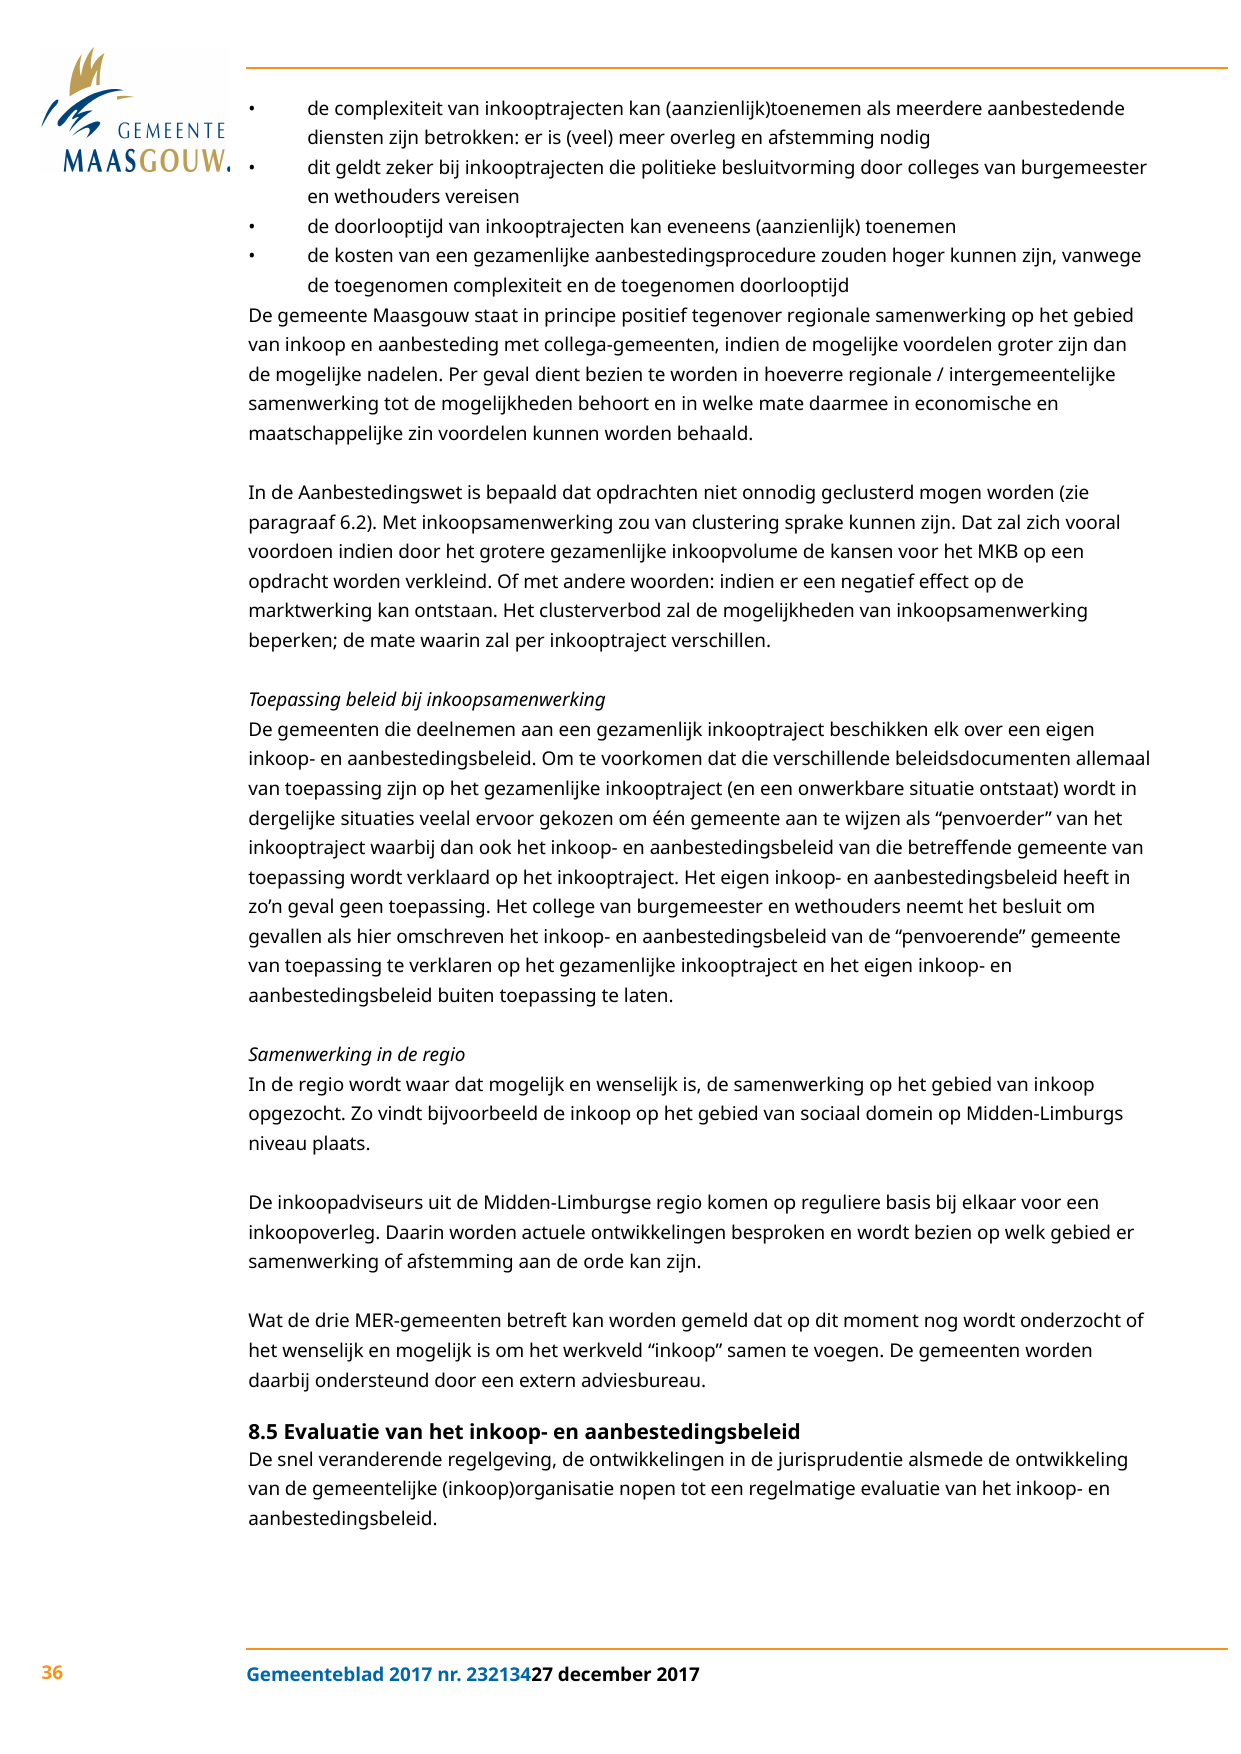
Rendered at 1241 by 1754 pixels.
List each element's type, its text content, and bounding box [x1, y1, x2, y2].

text Wat de drie MER-gemeenten betreft kan worden gemeld dat op dit moment nog wordt onderzocht of het wenselijk en mogelijk is om het werkveld “inkoop” samen te voegen. De gemeenten worden daarbij ondersteund door een extern adviesbureau. [248, 1308, 1152, 1393]
text De gemeente Maasgouw staat in principe positief tegenover regionale samenwerking op het gebied van inkoop en aanbesteding met collega-gemeenten, indien de mogelijke voordelen groter zijn dan de mogelijke nadelen. Per geval dient bezien te worden in hoeverre regionale / intergemeentelijke samenwerking tot de mogelijkheden behoort en in welke mate daarmee in economische en maatschappelijke zin voordelen kunnen worden behaald. [248, 302, 1152, 446]
text De snel veranderende regelgeving, de ontwikkelingen in de jurisprudentie alsmede de ontwikkeling van de gemeentelijke (inkoop)organisatie nopen tot een regelmatige evaluatie van het inkoop- en aanbestedingsbeleid. [248, 1446, 1152, 1531]
text In de Aanbestedingswet is bepaald dat opdrachten niet onnodig geclusterd mogen worden (zie paragraaf 6.2). Met inkoopsamenwerking zou van clustering sprake kunnen zijn. Dat zal zich vooral voordoen indien door het grotere gezamenlijke inkoopvolume de kansen voor het MKB op een opdracht worden verkleind. Of met andere woorden: indien er een negatief effect op de marktwerking kan ontstaan. Het clusterverbod zal de mogelijkheden van inkoopsamenwerking beperken; de mate waarin zal per inkooptraject verschillen. [248, 479, 1152, 653]
text De gemeenten die deelnemen aan een gezamenlijk inkooptraject beschikken elk over een eigen inkoop- en aanbestedingsbeleid. Om te voorkomen dat die verschillende beleidsdocumenten allemaal van toepassing zijn op het gezamenlijke inkooptraject (en een onwerkbare situatie ontstaat) wordt in dergelijke situaties veelal ervoor gekozen om één gemeente aan te wijzen als “penvoerder” van het inkooptraject waarbij dan ook het inkoop- en aanbestedingsbeleid van die betreffende gemeente van toepassing wordt verklaard op het inkooptraject. Het eigen inkoop- en aanbestedingsbeleid heeft in zo’n geval geen toepassing. Het college van burgemeester en wethouders neemt het besluit om gevallen als hier omschreven het inkoop- en aanbestedingsbeleid van de “penvoerende” gemeente van toepassing te verklaren op het gezamenlijke inkooptraject en het eigen inkoop- en aanbestedingsbeleid buiten toepassing te laten. [248, 716, 1152, 1008]
text Samenwerking in de regio [248, 1041, 1152, 1067]
text 8.5 Evaluatie van het inkoop- en aanbestedingsbeleid [248, 1417, 1152, 1446]
list dit geldt zeker bij inkooptrajecten die politieke besluitvorming door colleges van burgemeester en wethouders vereisen [248, 154, 1152, 209]
list de doorlooptijd van inkooptrajecten kan eveneens (aanzienlijk) toenemen [248, 213, 1152, 239]
picture [41, 47, 231, 172]
text De inkoopadviseurs uit de Midden-Limburgse regio komen op reguliere basis bij elkaar voor een inkoopoverleg. Daarin worden actuele ontwikkelingen besproken en wordt bezien op welk gebied er samenwerking of afstemming aan de orde kan zijn. [248, 1189, 1152, 1274]
text In de regio wordt waar dat mogelijk en wenselijk is, de samenwerking op het gebied van inkoop opgezocht. Zo vindt bijvoorbeeld de inkoop op het gebied van sociaal domein op Midden-Limburgs niveau plaats. [248, 1071, 1152, 1156]
list de kosten van een gezamenlijke aanbestedingsprocedure zouden hoger kunnen zijn, vanwege de toegenomen complexiteit en de toegenomen doorlooptijd [248, 243, 1152, 298]
list de complexiteit van inkooptrajecten kan (aanzienlijk)toenemen als meerdere aanbestedende diensten zijn betrokken: er is (veel) meer overleg en afstemming nodig [248, 95, 1152, 150]
text Toepassing beleid bij inkoopsamenwerking [248, 686, 1152, 712]
